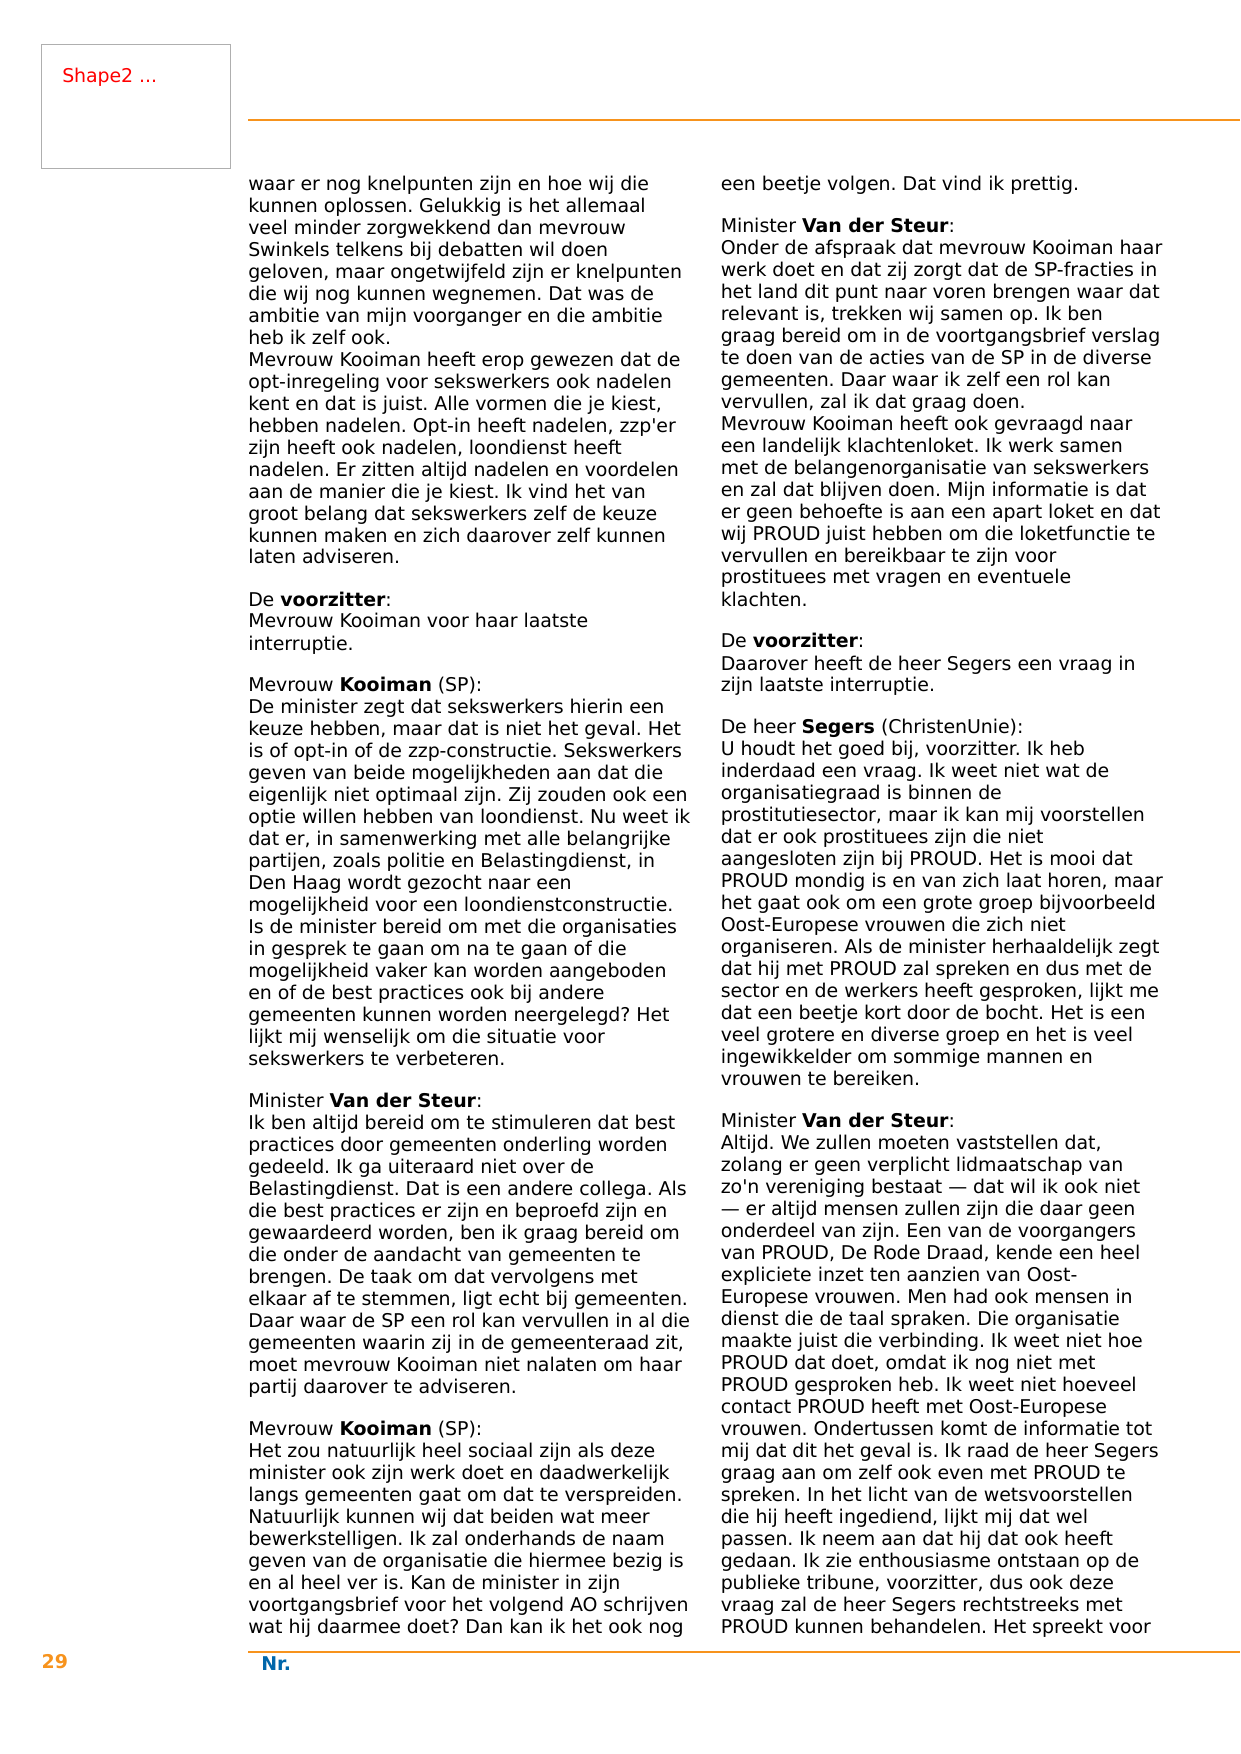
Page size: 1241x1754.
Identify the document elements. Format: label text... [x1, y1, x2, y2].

text Daarover heeft de heer Segers een vraag in zijn laatste interruptie. [721, 652, 1163, 696]
text Mevrouw Kooiman (SP): [248, 1418, 691, 1440]
text U houdt het goed bij, voorzitter. Ik heb inderdaad een vraag. Ik weet niet wat de organisatiegraad is binnen de prostitutiesector, maar ik kan mij voorstellen dat er ook prostituees zijn die niet aangesloten zijn bij PROUD. Het is mooi dat PROUD mondig is en van zich laat horen, maar het gaat ook om een grote groep bijvoorbeeld Oost-Europese vrouwen die zich niet organiseren. Als de minister herhaaldelijk zegt dat hij met PROUD zal spreken en dus met de sector en de werkers heeft gesproken, lijkt me dat een beetje kort door de bocht. Het is een veel grotere en diverse groep en het is veel ingewikkelder om sommige mannen en vrouwen te bereiken. [721, 738, 1163, 1090]
text De voorzitter: [248, 588, 691, 610]
text De voorzitter: [721, 630, 1163, 652]
text Mevrouw Kooiman heeft ook gevraagd naar een landelijk klachtenloket. Ik werk samen met de belangenorganisatie van sekswerkers en zal dat blijven doen. Mijn informatie is dat er geen behoefte is aan een apart loket en dat wij PROUD juist hebben om die loketfunctie te vervullen en bereikbaar te zijn voor prostituees met vragen en eventuele klachten. [721, 413, 1163, 610]
text De heer Segers (ChristenUnie): [721, 716, 1163, 738]
text De minister zegt dat sekswerkers hierin een keuze hebben, maar dat is niet het geval. Het is of opt-in of de zzp-constructie. Sekswerkers geven van beide mogelijkheden aan dat die eigenlijk niet optimaal zijn. Zij zouden ook een optie willen hebben van loondienst. Nu weet ik dat er, in samenwerking met alle belangrijke partijen, zoals politie en Belastingdienst, in Den Haag wordt gezocht naar een mogelijkheid voor een loondienstconstructie. Is de minister bereid om met die organisaties in gesprek te gaan om na te gaan of die mogelijkheid vaker kan worden aangeboden en of de best practices ook bij andere gemeenten kunnen worden neergelegd? Het lijkt mij wenselijk om die situatie voor sekswerkers te verbeteren. [248, 696, 691, 1070]
text Onder de afspraak dat mevrouw Kooiman haar werk doet en dat zij zorgt dat de SP-fracties in het land dit punt naar voren brengen waar dat relevant is, trekken wij samen op. Ik ben graag bereid om in de voortgangsbrief verslag te doen van de acties van de SP in de diverse gemeenten. Daar waar ik zelf een rol kan vervullen, zal ik dat graag doen. [721, 237, 1163, 413]
text een beetje volgen. Dat vind ik prettig. [721, 173, 1163, 195]
text Minister Van der Steur: [721, 215, 1163, 237]
text Mevrouw Kooiman (SP): [248, 674, 691, 696]
text waar er nog knelpunten zijn en hoe wij die kunnen oplossen. Gelukkig is het allemaal veel minder zorgwekkend dan mevrouw Swinkels telkens bij debatten wil doen geloven, maar ongetwijfeld zijn er knelpunten die wij nog kunnen wegnemen. Dat was de ambitie van mijn voorganger en die ambitie heb ik zelf ook. [248, 173, 691, 349]
text Ik ben altijd bereid om te stimuleren dat best practices door gemeenten onderling worden gedeeld. Ik ga uiteraard niet over de Belastingdienst. Dat is een andere collega. Als die best practices er zijn en beproefd zijn en gewaardeerd worden, ben ik graag bereid om die onder de aandacht van gemeenten te brengen. De taak om dat vervolgens met elkaar af te stemmen, ligt echt bij gemeenten. Daar waar de SP een rol kan vervullen in al die gemeenten waarin zij in de gemeenteraad zit, moet mevrouw Kooiman niet nalaten om haar partij daarover te adviseren. [248, 1112, 691, 1398]
text Mevrouw Kooiman voor haar laatste interruptie. [248, 610, 691, 654]
text Minister Van der Steur: [721, 1110, 1163, 1132]
text Het zou natuurlijk heel sociaal zijn als deze minister ook zijn werk doet en daadwerkelijk langs gemeenten gaat om dat te verspreiden. Natuurlijk kunnen wij dat beiden wat meer bewerkstelligen. Ik zal onderhands de naam geven van de organisatie die hiermee bezig is en al heel ver is. Kan de minister in zijn voortgangsbrief voor het volgend AO schrijven wat hij daarmee doet? Dan kan ik het ook nog [248, 1440, 691, 1637]
text Altijd. We zullen moeten vaststellen dat, zolang er geen verplicht lidmaatschap van zo'n vereniging bestaat — dat wil ik ook niet — er altijd mensen zullen zijn die daar geen onderdeel van zijn. Een van de voorgangers van PROUD, De Rode Draad, kende een heel expliciete inzet ten aanzien van Oost-Europese vrouwen. Men had ook mensen in dienst die de taal spraken. Die organisatie maakte juist die verbinding. Ik weet niet hoe PROUD dat doet, omdat ik nog niet met PROUD gesproken heb. Ik weet niet hoeveel contact PROUD heeft met Oost-Europese vrouwen. Ondertussen komt de informatie tot mij dat dit het geval is. Ik raad de heer Segers graag aan om zelf ook even met PROUD te spreken. In het licht van de wetsvoorstellen die hij heeft ingediend, lijkt mij dat wel passen. Ik neem aan dat hij dat ook heeft gedaan. Ik zie enthousiasme ontstaan op de publieke tribune, voorzitter, dus ook deze vraag zal de heer Segers rechtstreeks met PROUD kunnen behandelen. Het spreekt voor [721, 1132, 1163, 1637]
text Minister Van der Steur: [248, 1090, 691, 1112]
text Mevrouw Kooiman heeft erop gewezen dat de opt-inregeling voor sekswerkers ook nadelen kent en dat is juist. Alle vormen die je kiest, hebben nadelen. Opt-in heeft nadelen, zzp'er zijn heeft ook nadelen, loondienst heeft nadelen. Er zitten altijd nadelen en voordelen aan de manier die je kiest. Ik vind het van groot belang dat sekswerkers zelf de keuze kunnen maken en zich daarover zelf kunnen laten adviseren. [248, 349, 691, 568]
